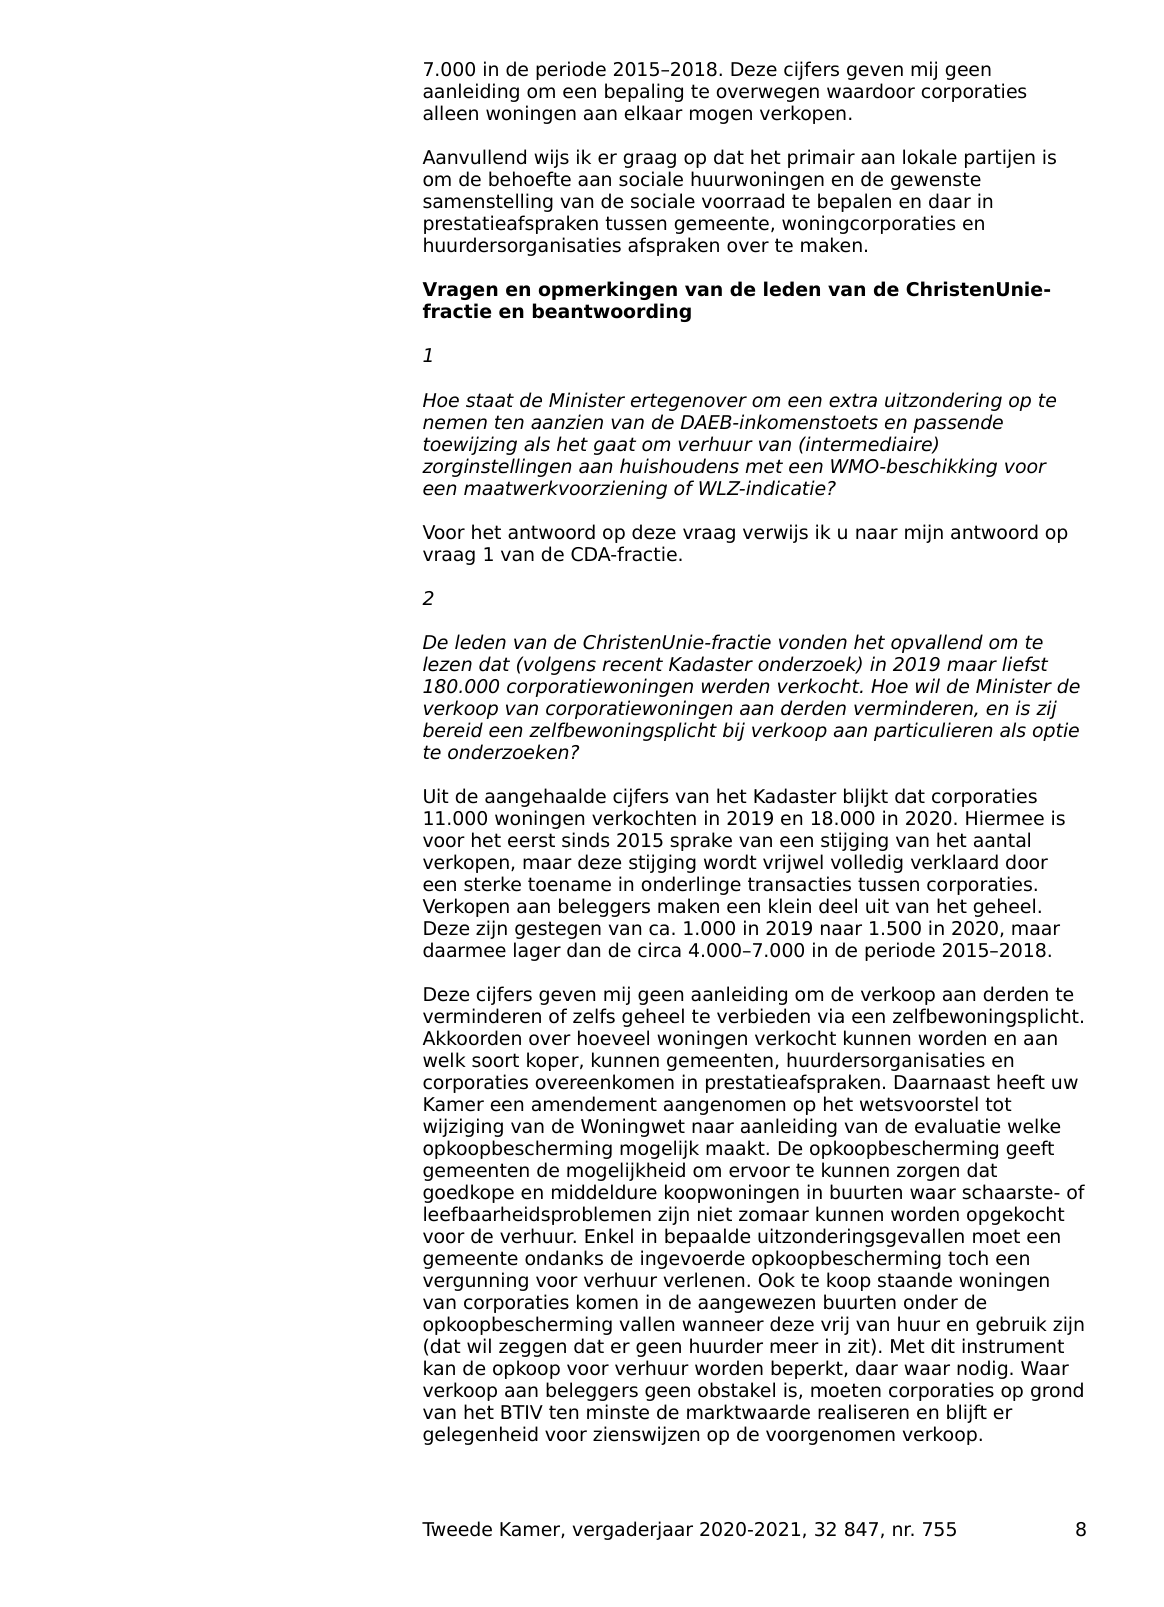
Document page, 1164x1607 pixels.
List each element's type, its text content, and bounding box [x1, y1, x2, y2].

text 7.000 in de periode 2015–2018. Deze cijfers geven mij geen aanleiding om een bepaling te overwegen waardoor corporaties alleen woningen aan elkaar mogen verkopen. [422, 59, 1087, 125]
text Voor het antwoord op deze vraag verwijs ik u naar mijn antwoord op vraag 1 van de CDA-fractie. [422, 522, 1087, 566]
text Deze cijfers geven mij geen aanleiding om de verkoop aan derden te verminderen of zelfs geheel te verbieden via een zelfbewoningsplicht. Akkoorden over hoeveel woningen verkocht kunnen worden en aan welk soort koper, kunnen gemeenten, huurdersorganisaties en corporaties overeenkomen in prestatieafspraken. Daarnaast heeft uw Kamer een amendement aangenomen op het wetsvoorstel tot wijziging van de Woningwet naar aanleiding van de evaluatie welke opkoopbescherming mogelijk maakt. De opkoopbescherming geeft gemeenten de mogelijkheid om ervoor te kunnen zorgen dat goedkope en middeldure koopwoningen in buurten waar schaarste- of leefbaarheidsproblemen zijn niet zomaar kunnen worden opgekocht voor de verhuur. Enkel in bepaalde uitzonderingsgevallen moet een gemeente ondanks de ingevoerde opkoopbescherming toch een vergunning voor verhuur verlenen. Ook te koop staande woningen van corporaties komen in de aangewezen buurten onder de opkoopbescherming vallen wanneer deze vrij van huur en gebruik zijn (dat wil zeggen dat er geen huurder meer in zit). Met dit instrument kan de opkoop voor verhuur worden beperkt, daar waar nodig. Waar verkoop aan beleggers geen obstakel is, moeten corporaties op grond van het BTIV ten minste de marktwaarde realiseren en blijft er gelegenheid voor zienswijzen op de voorgenomen verkoop. [422, 984, 1087, 1446]
text Hoe staat de Minister ertegenover om een extra uitzondering op te nemen ten aanzien van de DAEB-inkomenstoets en passende toewijzing als het gaat om verhuur van (intermediaire) zorginstellingen aan huishoudens met een WMO-beschikking voor een maatwerkvoorziening of WLZ-indicatie? [422, 389, 1087, 499]
text Uit de aangehaalde cijfers van het Kadaster blijkt dat corporaties 11.000 woningen verkochten in 2019 en 18.000 in 2020. Hiermee is voor het eerst sinds 2015 sprake van een stijging van het aantal verkopen, maar deze stijging wordt vrijwel volledig verklaard door een sterke toename in onderlinge transacties tussen corporaties. Verkopen aan beleggers maken een klein deel uit van het geheel. Deze zijn gestegen van ca. 1.000 in 2019 naar 1.500 in 2020, maar daarmee lager dan de circa 4.000–7.000 in de periode 2015–2018. [422, 786, 1087, 962]
text Aanvullend wijs ik er graag op dat het primair aan lokale partijen is om de behoefte aan sociale huurwoningen en de gewenste samenstelling van de sociale voorraad te bepalen en daar in prestatieafspraken tussen gemeente, woningcorporaties en huurdersorganisaties afspraken over te maken. [422, 147, 1087, 257]
subtitle Vragen en opmerkingen van de leden van de ChristenUnie-fractie en beantwoording [422, 279, 1087, 323]
text De leden van de ChristenUnie-fractie vonden het opvallend om te lezen dat (volgens recent Kadaster onderzoek) in 2019 maar liefst 180.000 corporatiewoningen werden verkocht. Hoe wil de Minister de verkoop van corporatiewoningen aan derden verminderen, en is zij bereid een zelfbewoningsplicht bij verkoop aan particulieren als optie te onderzoeken? [422, 632, 1087, 764]
subtitle 2 [422, 588, 1087, 610]
subtitle 1 [422, 345, 1087, 367]
